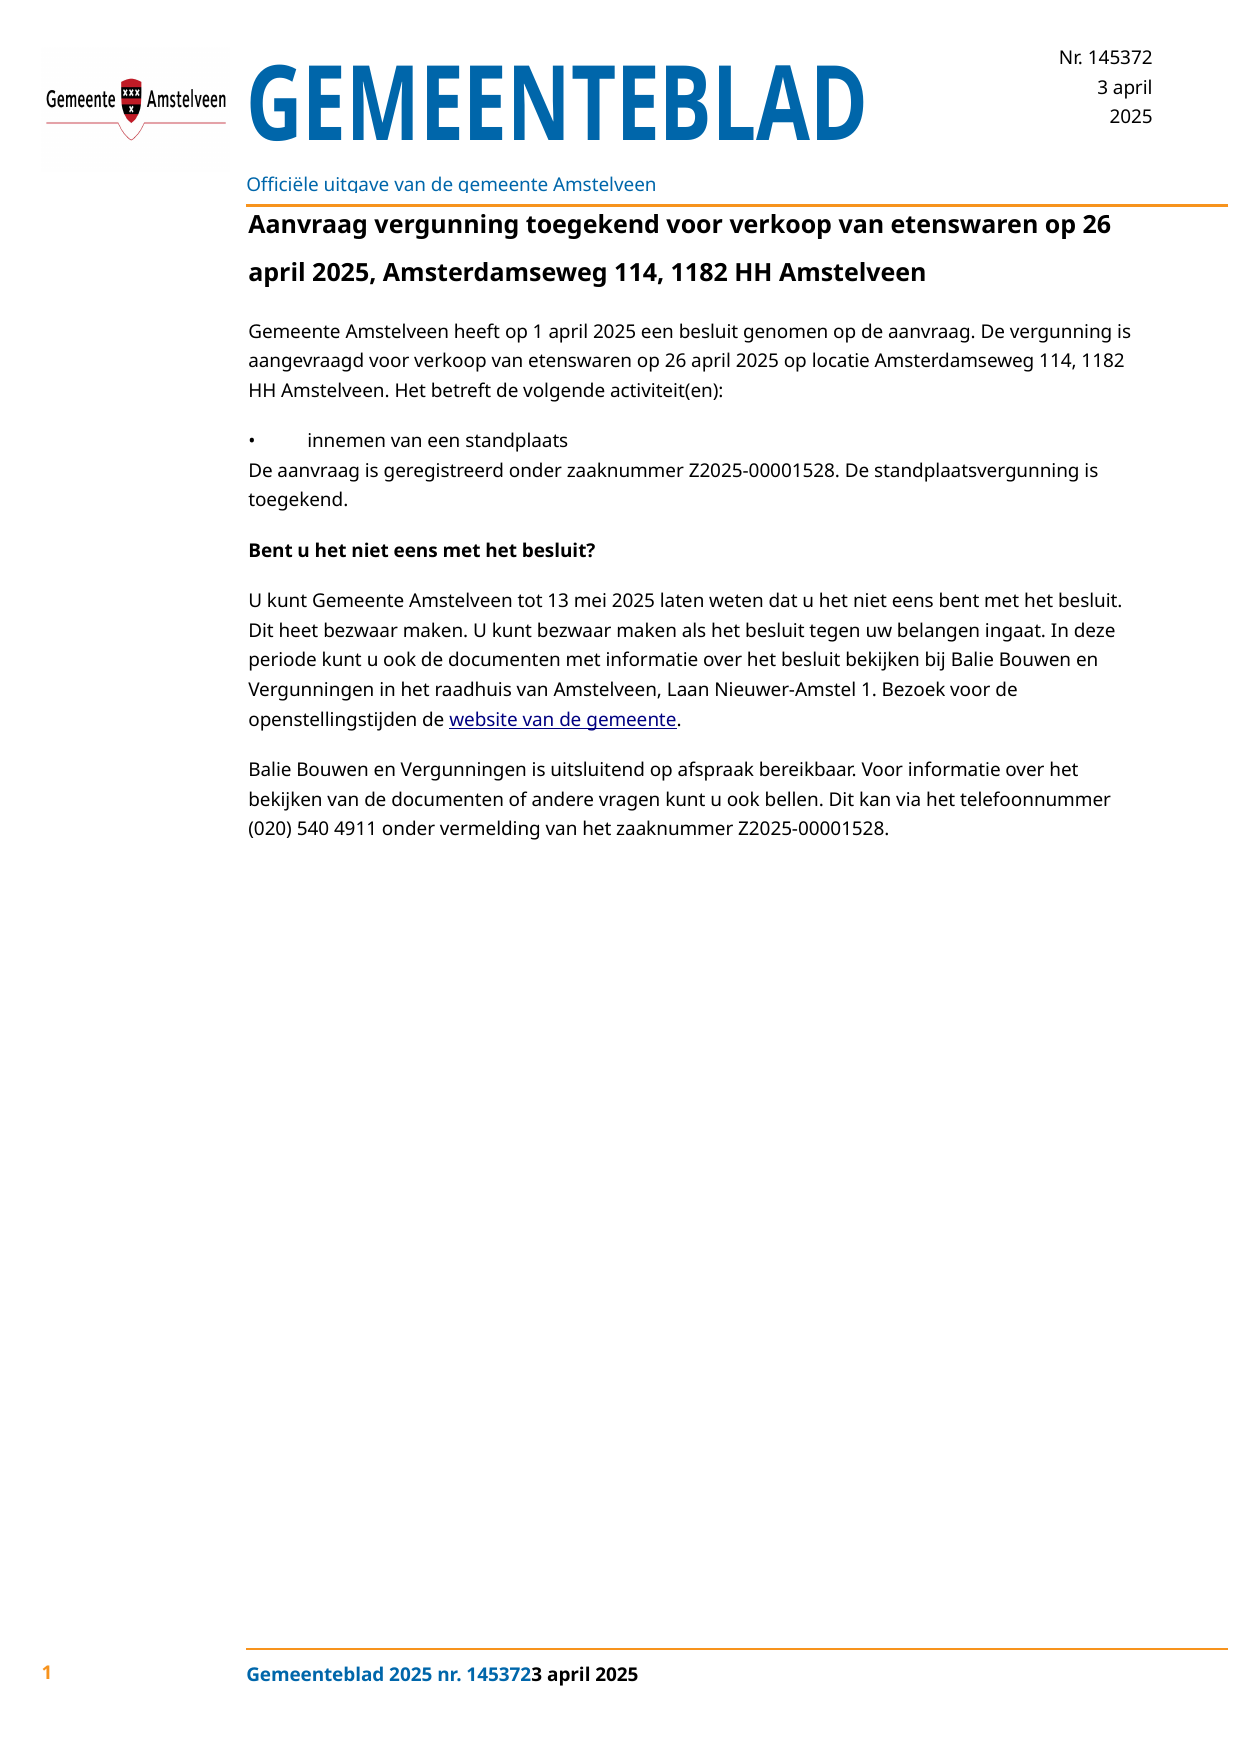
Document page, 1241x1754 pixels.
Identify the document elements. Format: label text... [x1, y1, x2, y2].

text U kunt Gemeente Amstelveen tot 13 mei 2025 laten weten dat u het niet eens bent met het besluit. Dit heet bezwaar maken. U kunt bezwaar maken als het besluit tegen uw belangen ingaat. In deze periode kunt u ook de documenten met informatie over het besluit bekijken bij Balie Bouwen en Vergunningen in het raadhuis van Amstelveen, Laan Nieuwer-Amstel 1. Bezoek voor de openstellingstijden de website van de gemeente. [248, 587, 1152, 732]
text Aanvraag vergunning toegekend voor verkoop van etenswaren op 26 april 2025, Amsterdamseweg 114, 1182 HH Amstelveen [248, 207, 1152, 288]
text Gemeente Amstelveen heeft op 1 april 2025 een besluit genomen op de aanvraag. De vergunning is aangevraagd voor verkoop van etenswaren op 26 april 2025 op locatie Amsterdamseweg 114, 1182 HH Amstelveen. Het betreft de volgende activiteit(en): [248, 318, 1152, 403]
picture [41, 47, 231, 172]
text Balie Bouwen en Vergunningen is uitsluitend op afspraak bereikbaar. Voor informatie over het bekijken van de documenten of andere vragen kunt u ook bellen. Dit kan via het telefoonnummer (020) 540 4911 onder vermelding van het zaaknummer Z2025-00001528. [248, 756, 1152, 841]
text De aanvraag is geregistreerd onder zaaknummer Z2025-00001528. De standplaatsvergunning is toegekend. [248, 457, 1152, 512]
text Bent u het niet eens met het besluit? [248, 537, 1152, 563]
list innemen van een standplaats [248, 427, 1152, 453]
